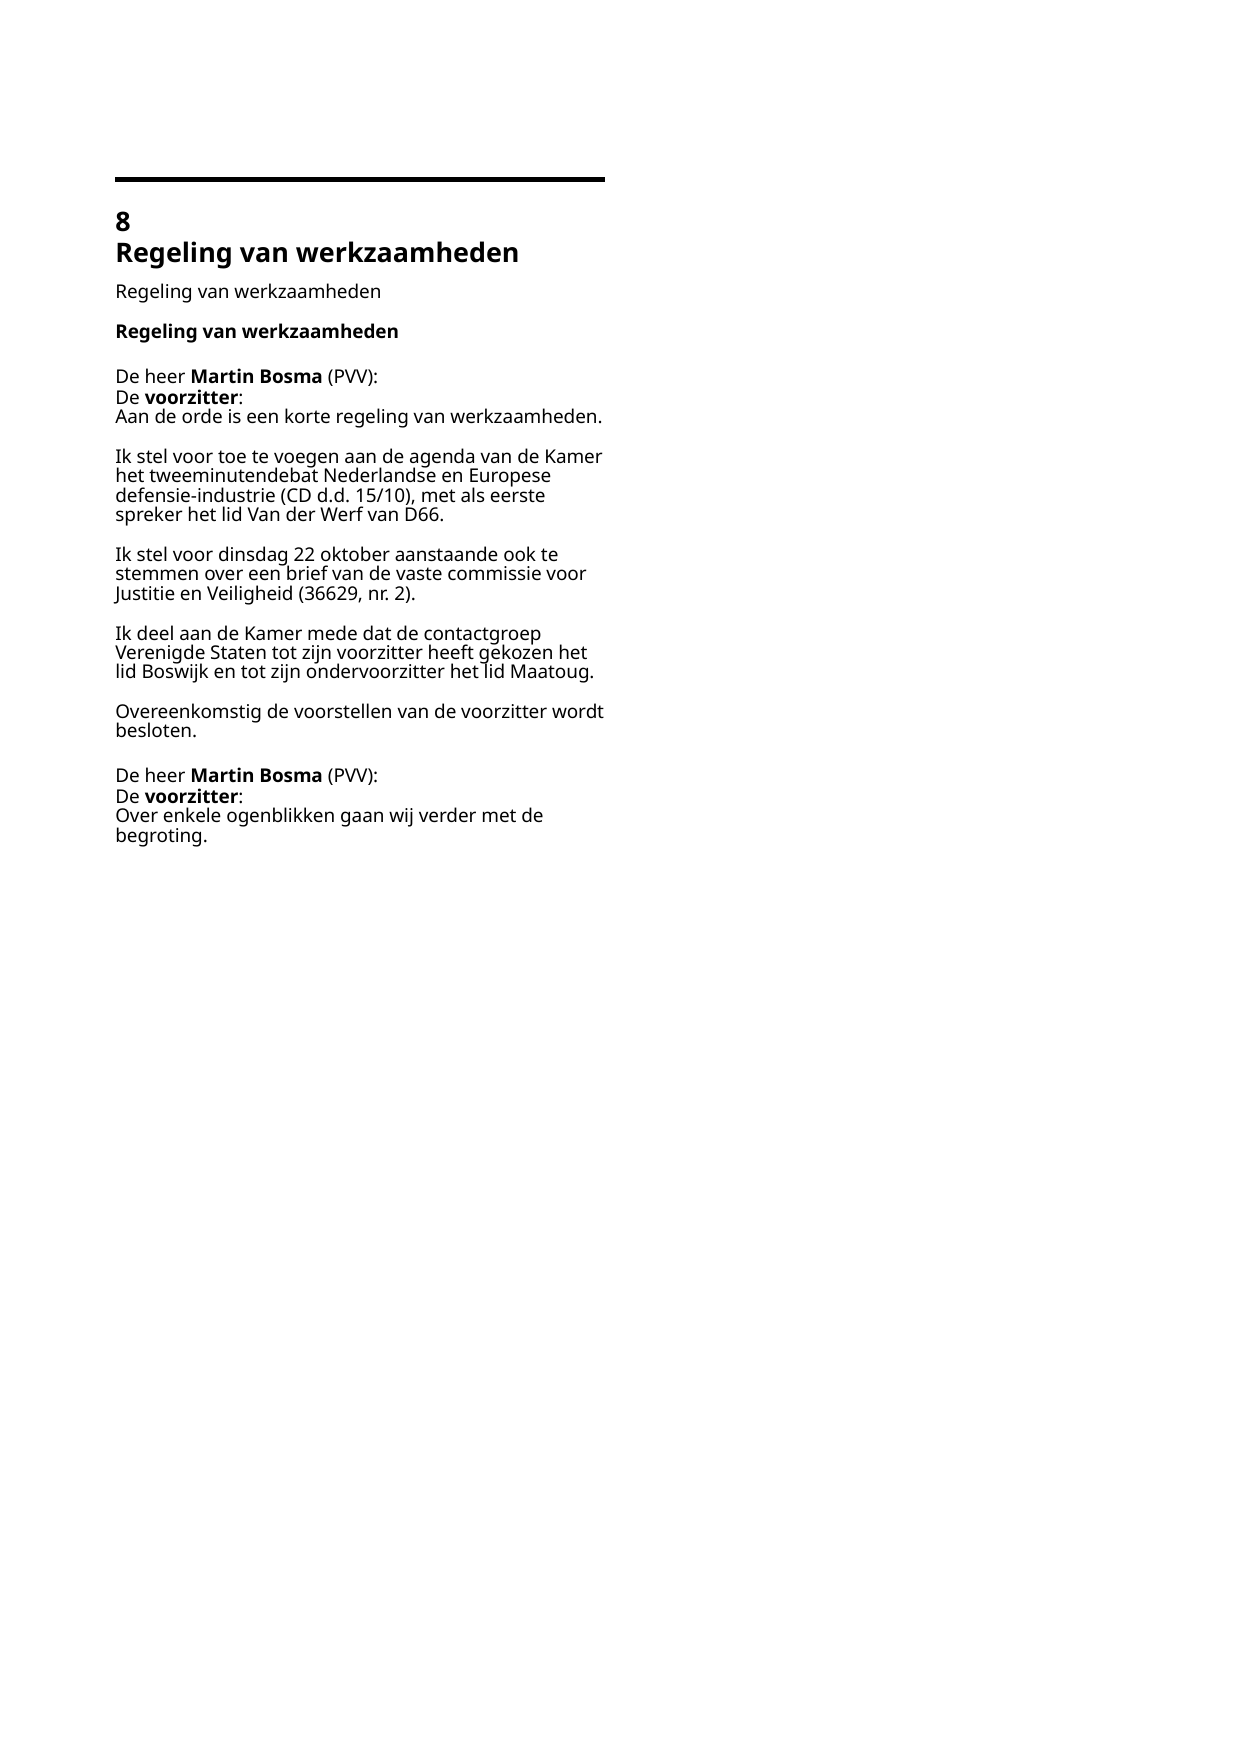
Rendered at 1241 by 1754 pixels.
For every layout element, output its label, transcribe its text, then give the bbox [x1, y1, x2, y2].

text Over enkele ogenblikken gaan wij verder met de begroting. [115, 807, 605, 846]
text Overeenkomstig de voorstellen van de voorzitter wordt besloten. [115, 703, 605, 742]
text De heer Martin Bosma (PVV): [115, 363, 605, 389]
text Ik stel voor toe te voegen aan de agenda van de Kamer het tweeminutendebat Nederlandse en Europese defensie-industrie (CD d.d. 15/10), met als eerste spreker het lid Van der Werf van D66. [115, 448, 605, 525]
text De voorzitter: [115, 389, 605, 408]
text Regeling van werkzaamheden [115, 239, 605, 283]
text Regeling van werkzaamheden [115, 323, 605, 342]
text 8 [115, 203, 605, 239]
text Regeling van werkzaamheden [115, 283, 605, 302]
text Ik deel aan de Kamer mede dat de contactgroep Verenigde Staten tot zijn voorzitter heeft gekozen het lid Boswijk en tot zijn ondervoorzitter het lid Maatoug. [115, 624, 605, 682]
text Aan de orde is een korte regeling van werkzaamheden. [115, 408, 605, 427]
text Ik stel voor dinsdag 22 oktober aanstaande ook te stemmen over een brief van de vaste commissie voor Justitie en Veiligheid (36629, nr. 2). [115, 546, 605, 604]
text De heer Martin Bosma (PVV): [115, 762, 605, 788]
text De voorzitter: [115, 788, 605, 807]
